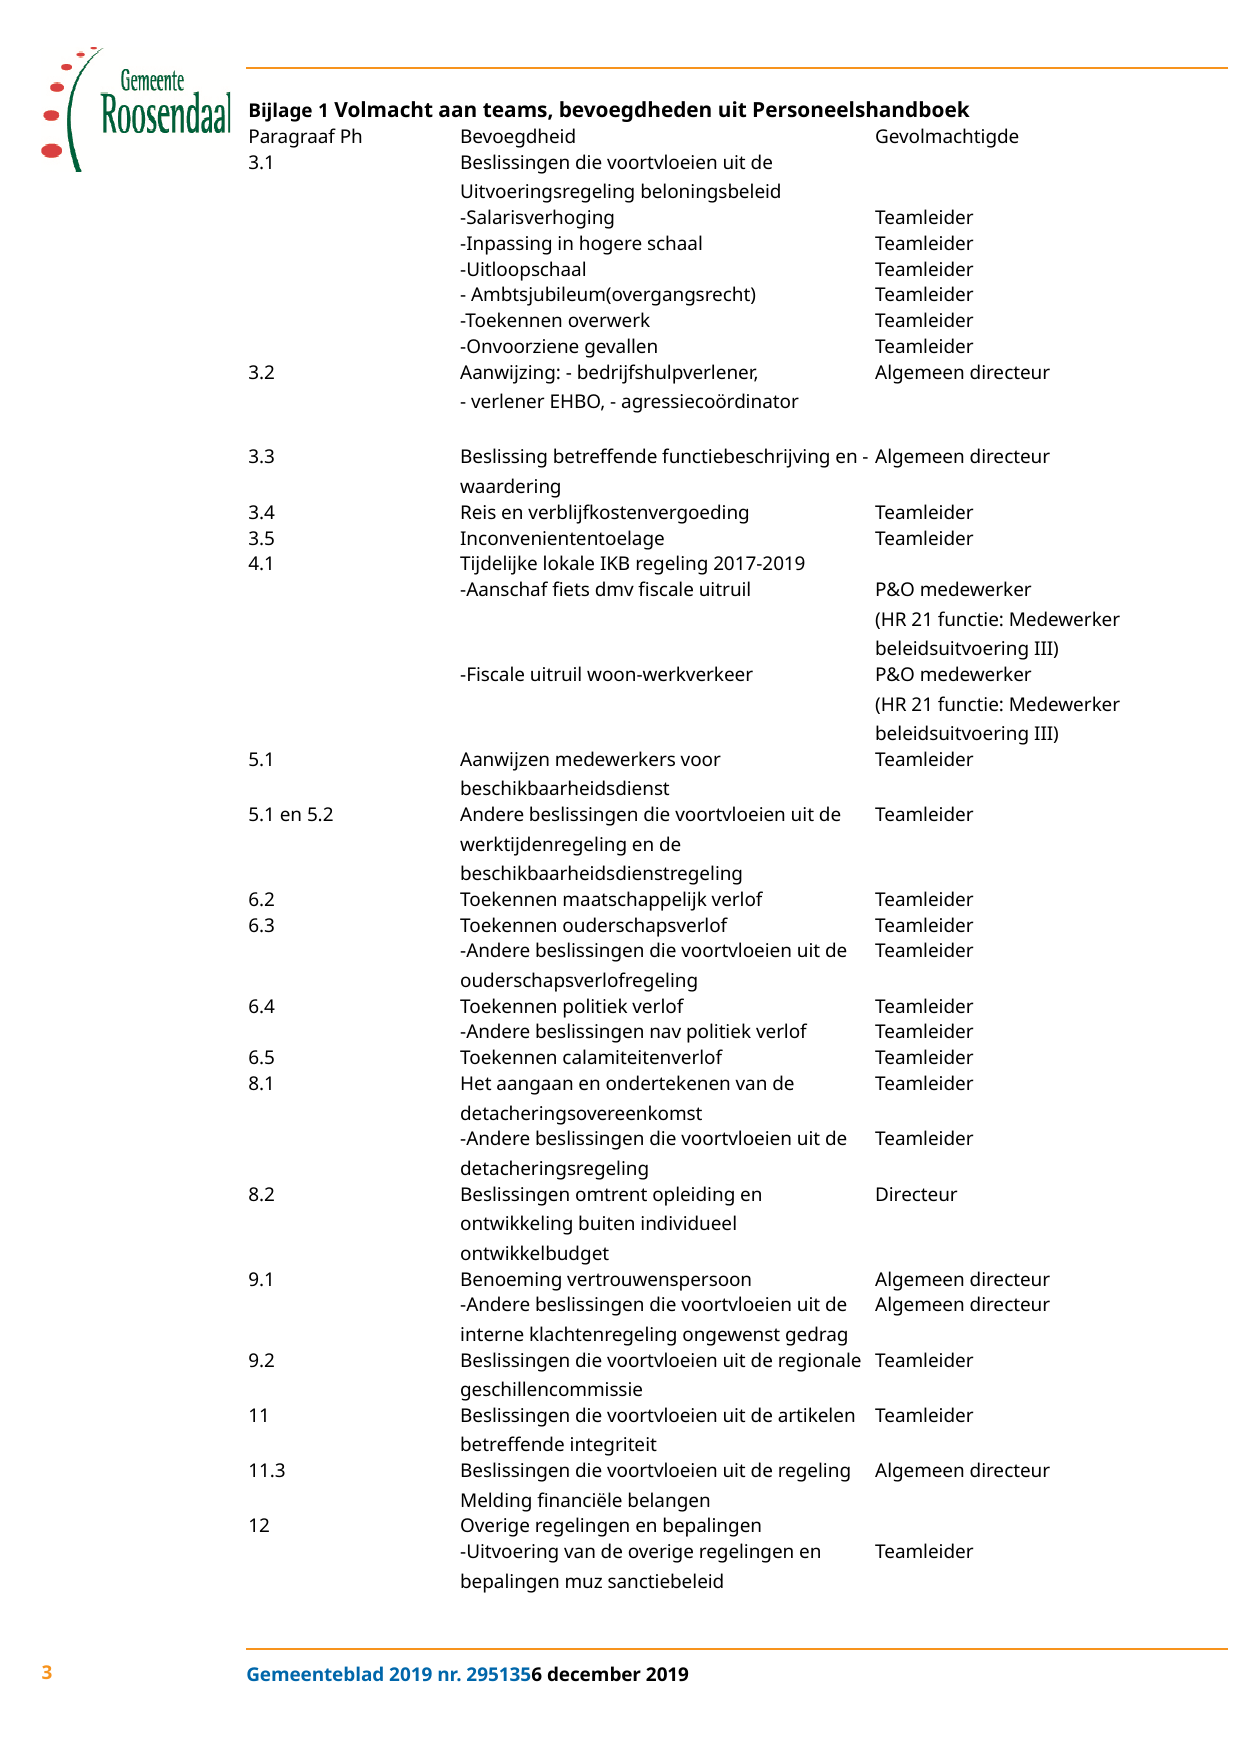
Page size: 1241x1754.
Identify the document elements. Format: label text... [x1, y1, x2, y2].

table_cell Teamleider [875, 1539, 1152, 1594]
table_cell [248, 1126, 460, 1181]
table_cell Teamleider [875, 308, 1152, 333]
table_cell [875, 149, 1152, 204]
table_cell 12 [248, 1513, 460, 1538]
table_cell [248, 205, 460, 230]
table_cell 8.1 [248, 1070, 460, 1126]
table_cell Teamleider [875, 230, 1152, 256]
table_cell 11.3 [248, 1458, 460, 1513]
table_cell [875, 551, 1152, 576]
table_cell Beslissingen die voortvloeien uit de regionale geschillencommissie [460, 1347, 875, 1402]
table_cell Teamleider [875, 912, 1152, 938]
table_cell P&O medewerker (HR 21 functie: Medewerker beleidsuitvoering III) [875, 661, 1152, 746]
table_cell [248, 282, 460, 307]
table_cell 6.5 [248, 1045, 460, 1070]
table_cell 3.2 [248, 359, 460, 444]
table_cell Algemeen directeur [875, 1291, 1152, 1347]
table_cell -Onvoorziene gevallen [460, 333, 875, 359]
table_cell [875, 1513, 1152, 1538]
table_cell -Fiscale uitruil woon-werkverkeer [460, 661, 875, 746]
table_cell Toekennen politiek verlof [460, 993, 875, 1019]
table_cell 3.5 [248, 525, 460, 551]
table_cell Teamleider [875, 525, 1152, 551]
table_cell 8.2 [248, 1181, 460, 1266]
table_cell Teamleider [875, 886, 1152, 912]
table_cell Teamleider [875, 333, 1152, 359]
table_cell -Salarisverhoging [460, 205, 875, 230]
table_cell Beslissing betreffende functiebeschrijving en -waardering [460, 444, 875, 499]
table_cell 9.2 [248, 1347, 460, 1402]
table_cell 11 [248, 1402, 460, 1457]
table_cell Beslissingen die voortvloeien uit de artikelen betreffende integriteit [460, 1402, 875, 1457]
table_cell Teamleider [875, 746, 1152, 801]
table_cell Teamleider [875, 1347, 1152, 1402]
table_header Paragraaf Ph [248, 124, 460, 149]
table_cell Reis en verblijfkostenvergoeding [460, 499, 875, 525]
table_cell Aanwijzing: - bedrijfshulpverlener, - verlener EHBO, - agressiecoördinator [460, 359, 875, 444]
table_cell Toekennen ouderschapsverlof [460, 912, 875, 938]
table_cell Toekennen maatschappelijk verlof [460, 886, 875, 912]
table_cell [248, 1019, 460, 1044]
table_cell -Uitloopschaal [460, 256, 875, 282]
table_cell Aanwijzen medewerkers voor beschikbaarheidsdienst [460, 746, 875, 801]
table_cell P&O medewerker (HR 21 functie: Medewerker beleidsuitvoering III) [875, 576, 1152, 661]
table_cell Beslissingen die voortvloeien uit de regeling Melding financiële belangen [460, 1458, 875, 1513]
table_cell [248, 230, 460, 256]
table_cell Directeur [875, 1181, 1152, 1266]
table_cell Algemeen directeur [875, 1458, 1152, 1513]
table_cell -Andere beslissingen nav politiek verlof [460, 1019, 875, 1044]
table_cell - Ambtsjubileum(overgangsrecht) [460, 282, 875, 307]
table_cell Teamleider [875, 1126, 1152, 1181]
table_cell -Andere beslissingen die voortvloeien uit de interne klachtenregeling ongewenst gedrag [460, 1291, 875, 1347]
table_cell 6.4 [248, 993, 460, 1019]
table_cell [248, 1291, 460, 1347]
table_cell Teamleider [875, 282, 1152, 307]
table_cell -Andere beslissingen die voortvloeien uit de ouderschapsverlofregeling [460, 938, 875, 993]
table_cell Tijdelijke lokale IKB regeling 2017-2019 [460, 551, 875, 576]
table_cell Het aangaan en ondertekenen van de detacheringsovereenkomst [460, 1070, 875, 1126]
table_cell Teamleider [875, 205, 1152, 230]
table_header Bevoegdheid [460, 124, 875, 149]
table_cell Teamleider [875, 938, 1152, 993]
table_cell Algemeen directeur [875, 1266, 1152, 1291]
table_cell 5.1 en 5.2 [248, 801, 460, 886]
table_cell -Andere beslissingen die voortvloeien uit de detacheringsregeling [460, 1126, 875, 1181]
table_cell Beslissingen omtrent opleiding en ontwikkeling buiten individueel ontwikkelbudget [460, 1181, 875, 1266]
table_cell -Uitvoering van de overige regelingen en bepalingen muz sanctiebeleid [460, 1539, 875, 1594]
table_cell Overige regelingen en bepalingen [460, 1513, 875, 1538]
table_cell Inconveniententoelage [460, 525, 875, 551]
table_cell Algemeen directeur [875, 444, 1152, 499]
table_cell Algemeen directeur [875, 359, 1152, 444]
table_cell Teamleider [875, 499, 1152, 525]
table_cell Beslissingen die voortvloeien uit de Uitvoeringsregeling beloningsbeleid [460, 149, 875, 204]
table_cell -Toekennen overwerk [460, 308, 875, 333]
table_cell Andere beslissingen die voortvloeien uit de werktijdenregeling en de beschikbaarheidsdienstregeling [460, 801, 875, 886]
table_cell Teamleider [875, 1070, 1152, 1126]
table_cell -Inpassing in hogere schaal [460, 230, 875, 256]
table_cell -Aanschaf fiets dmv fiscale uitruil [460, 576, 875, 661]
text Bijlage 1 Volmacht aan teams, bevoegdheden uit Personeelshandboek [248, 95, 1152, 123]
table_cell [248, 576, 460, 661]
table_cell [248, 308, 460, 333]
table_cell [248, 256, 460, 282]
table_cell Benoeming vertrouwenspersoon [460, 1266, 875, 1291]
table_cell Toekennen calamiteitenverlof [460, 1045, 875, 1070]
table_cell [248, 938, 460, 993]
table_cell 5.1 [248, 746, 460, 801]
table_cell [248, 333, 460, 359]
table_cell [248, 661, 460, 746]
table_cell [248, 1539, 460, 1594]
table_cell 9.1 [248, 1266, 460, 1291]
table_cell 4.1 [248, 551, 460, 576]
table_cell Teamleider [875, 1019, 1152, 1044]
table_cell Teamleider [875, 993, 1152, 1019]
table_cell 3.1 [248, 149, 460, 204]
table_cell 6.2 [248, 886, 460, 912]
table_cell 3.4 [248, 499, 460, 525]
table_cell Teamleider [875, 256, 1152, 282]
table_cell Teamleider [875, 1402, 1152, 1457]
picture [41, 47, 231, 172]
table_cell 3.3 [248, 444, 460, 499]
table_cell 6.3 [248, 912, 460, 938]
table_cell Teamleider [875, 1045, 1152, 1070]
table_cell Teamleider [875, 801, 1152, 886]
table_header Gevolmachtigde [875, 124, 1152, 149]
